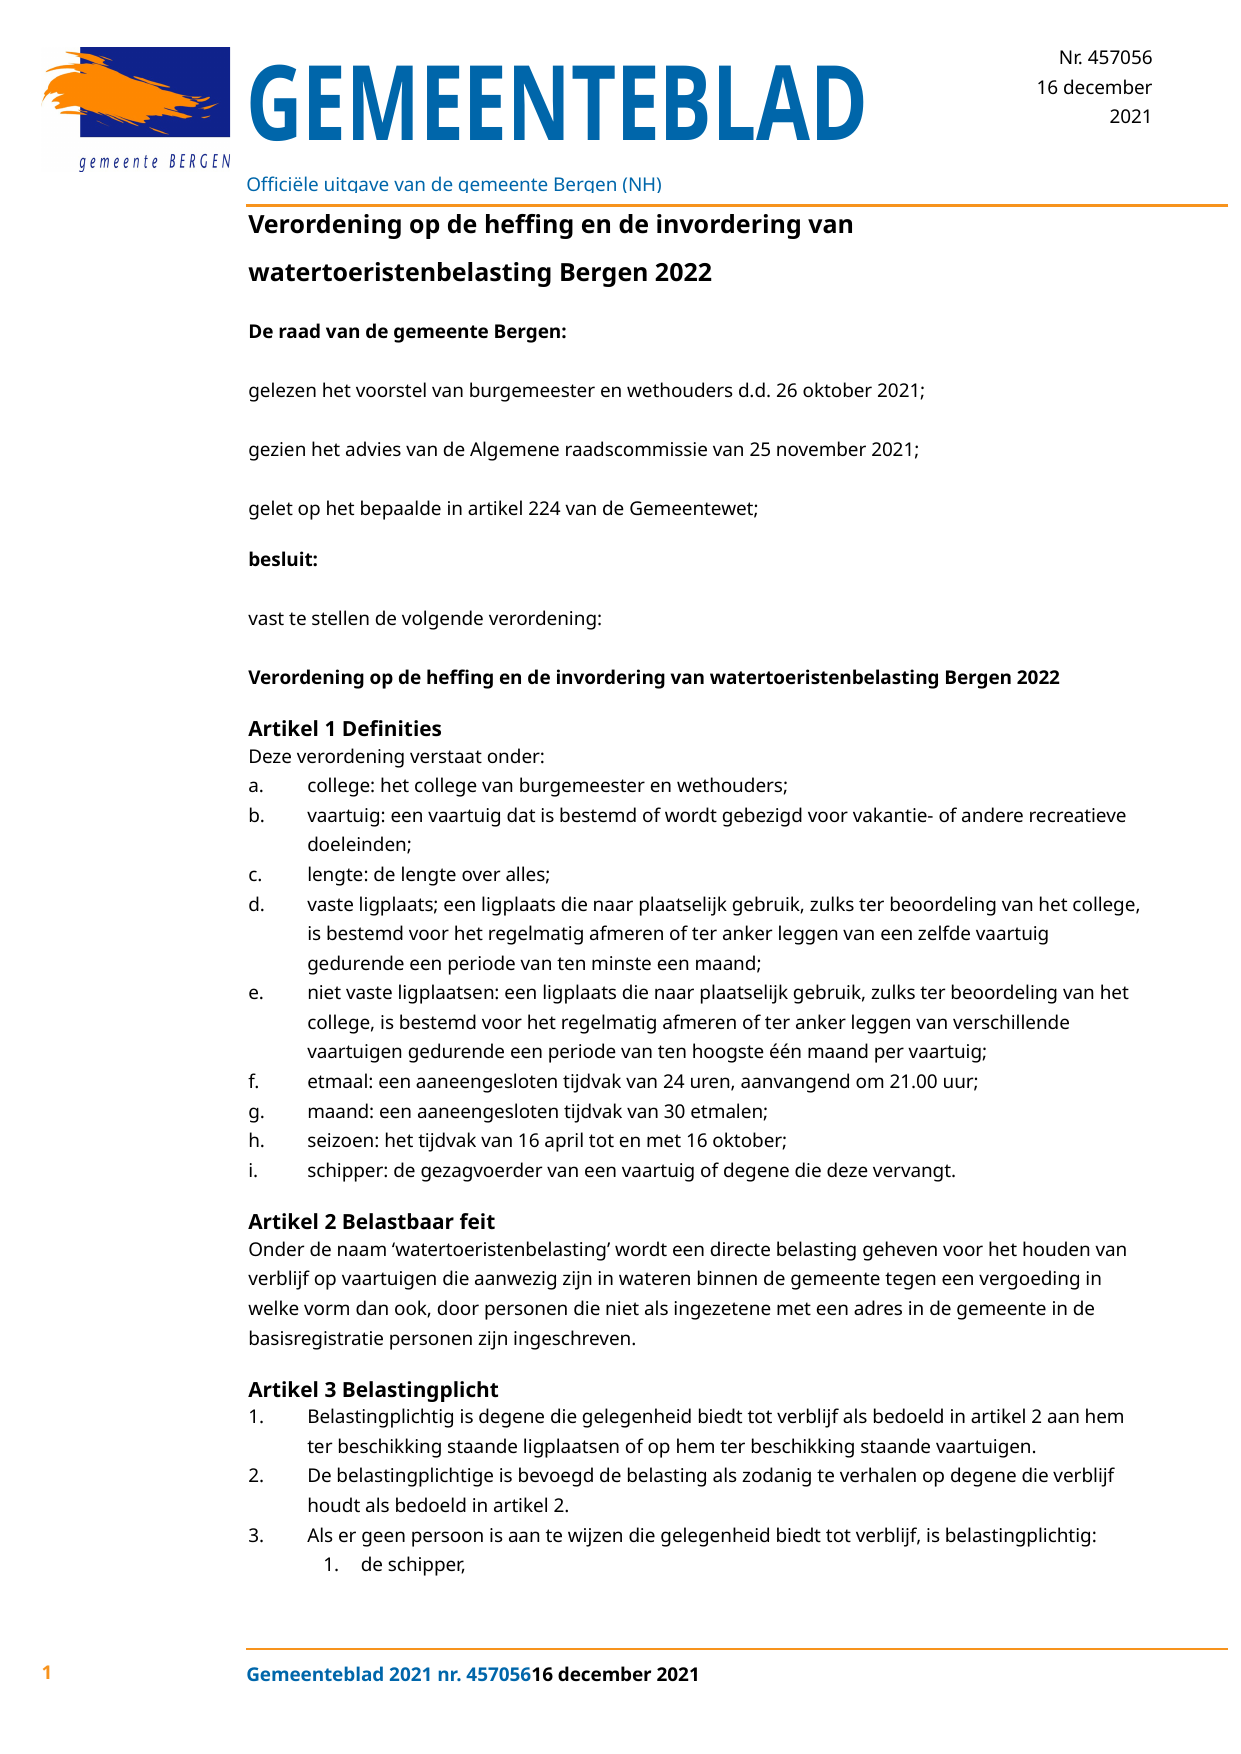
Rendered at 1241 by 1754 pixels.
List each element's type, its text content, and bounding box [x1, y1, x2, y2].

picture [41, 47, 231, 172]
text gelet op het bepaalde in artikel 224 van de Gemeentewet; [248, 495, 1152, 521]
text vast te stellen de volgende verordening: [248, 605, 1152, 631]
text Artikel 2 Belastbaar feit [248, 1207, 1152, 1236]
text De raad van de gemeente Bergen: [248, 318, 1152, 344]
list de schipper, [323, 1551, 1152, 1577]
list vaste ligplaats; een ligplaats die naar plaatselijk gebruik, zulks ter beoordeling van het college, is bestemd voor het regelmatig afmeren of ter anker leggen van een zelfde vaartuig gedurende een periode van ten minste een maand; [248, 891, 1152, 976]
text besluit: [248, 546, 1152, 571]
list Belastingplichtig is degene die gelegenheid biedt tot verblijf als bedoeld in artikel 2 aan hem ter beschikking staande ligplaatsen of op hem ter beschikking staande vaartuigen. [248, 1403, 1152, 1459]
list college: het college van burgemeester en wethouders; [248, 772, 1152, 798]
list vaartuig: een vaartuig dat is bestemd of wordt gebezigd voor vakantie- of andere recreatieve doeleinden; [248, 802, 1152, 857]
list schipper: de gezagvoerder van een vaartuig of degene die deze vervangt. [248, 1157, 1152, 1183]
text gezien het advies van de Algemene raadscommissie van 25 november 2021; [248, 436, 1152, 462]
text Deze verordening verstaat onder: [248, 743, 1152, 769]
text Verordening op de heffing en de invordering van watertoeristenbelasting Bergen 2022 [248, 664, 1152, 690]
list maand: een aaneengesloten tijdvak van 30 etmalen; [248, 1098, 1152, 1124]
list De belastingplichtige is bevoegd de belasting als zodanig te verhalen op degene die verblijf houdt als bedoeld in artikel 2. [248, 1463, 1152, 1518]
list seizoen: het tijdvak van 16 april tot en met 16 oktober; [248, 1127, 1152, 1153]
text Onder de naam ‘watertoeristenbelasting’ wordt een directe belasting geheven voor het houden van verblijf op vaartuigen die aanwezig zijn in wateren binnen de gemeente tegen een vergoeding in welke vorm dan ook, door personen die niet als ingezetene met een adres in de gemeente in de basisregistratie personen zijn ingeschreven. [248, 1236, 1152, 1350]
list etmaal: een aaneengesloten tijdvak van 24 uren, aanvangend om 21.00 uur; [248, 1068, 1152, 1094]
text Artikel 1 Definities [248, 714, 1152, 743]
list niet vaste ligplaatsen: een ligplaats die naar plaatselijk gebruik, zulks ter beoordeling van het college, is bestemd voor het regelmatig afmeren of ter anker leggen van verschillende vaartuigen gedurende een periode van ten hoogste één maand per vaartuig; [248, 979, 1152, 1064]
text Verordening op de heffing en de invordering van watertoeristenbelasting Bergen 2022 [248, 207, 1152, 288]
list lengte: de lengte over alles; [248, 861, 1152, 887]
text gelezen het voorstel van burgemeester en wethouders d.d. 26 oktober 2021; [248, 377, 1152, 403]
list Als er geen persoon is aan te wijzen die gelegenheid biedt tot verblijf, is belastingplichtig: [248, 1522, 1152, 1548]
text Artikel 3 Belastingplicht [248, 1375, 1152, 1403]
